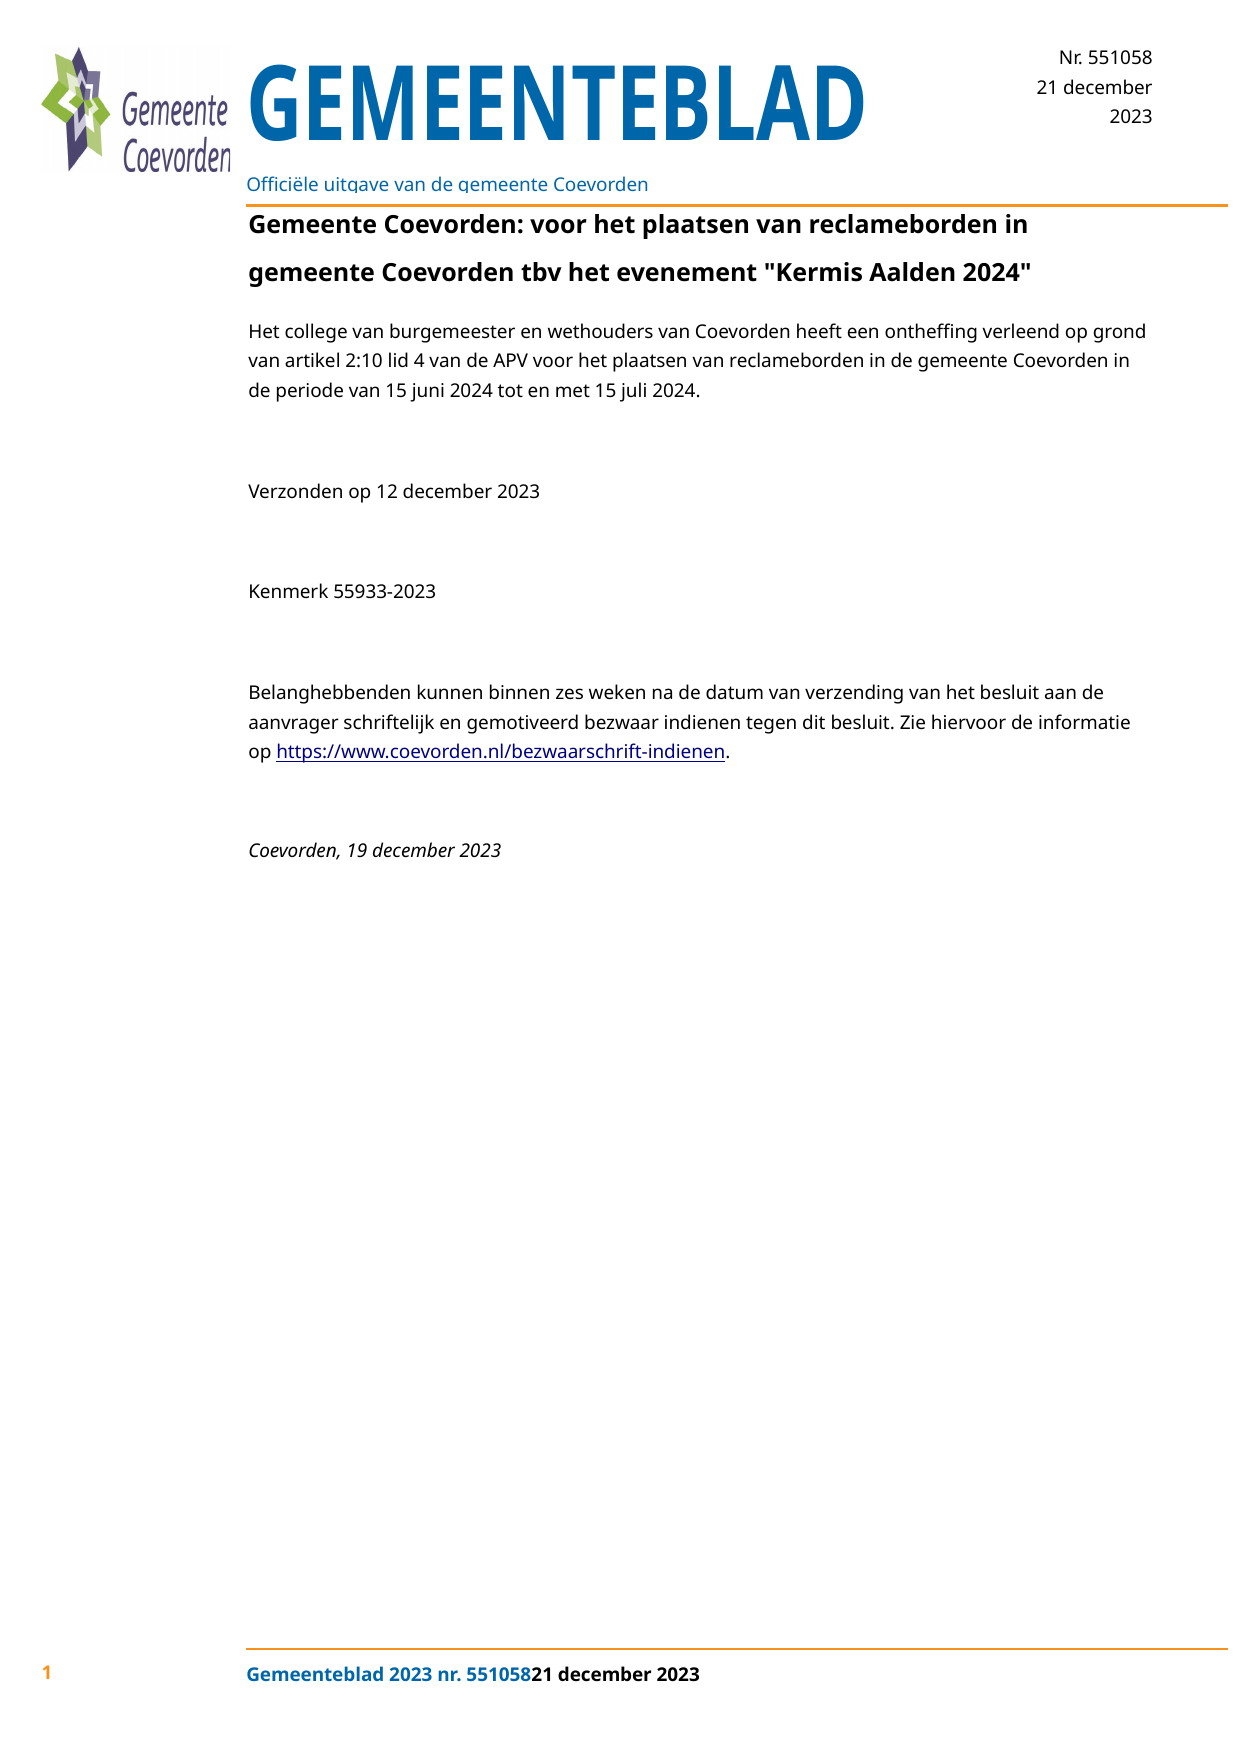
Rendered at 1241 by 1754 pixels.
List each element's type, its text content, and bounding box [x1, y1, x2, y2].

text Verzonden op 12 december 2023 [248, 478, 1152, 504]
text Coevorden, 19 december 2023 [248, 837, 1152, 863]
text Gemeente Coevorden: voor het plaatsen van reclameborden in gemeente Coevorden tbv het evenement "Kermis Aalden 2024" [248, 207, 1152, 288]
picture [41, 47, 231, 172]
text Belanghebbenden kunnen binnen zes weken na de datum van verzending van het besluit aan de aanvrager schriftelijk en gemotiveerd bezwaar indienen tegen dit besluit. Zie hiervoor de informatie op https://www.coevorden.nl/bezwaarschrift-indienen. [248, 679, 1152, 764]
text Het college van burgemeester en wethouders van Coevorden heeft een ontheffing verleend op grond van artikel 2:10 lid 4 van de APV voor het plaatsen van reclameborden in de gemeente Coevorden in de periode van 15 juni 2024 tot en met 15 juli 2024. [248, 318, 1152, 403]
text Kenmerk 55933-2023 [248, 579, 1152, 604]
